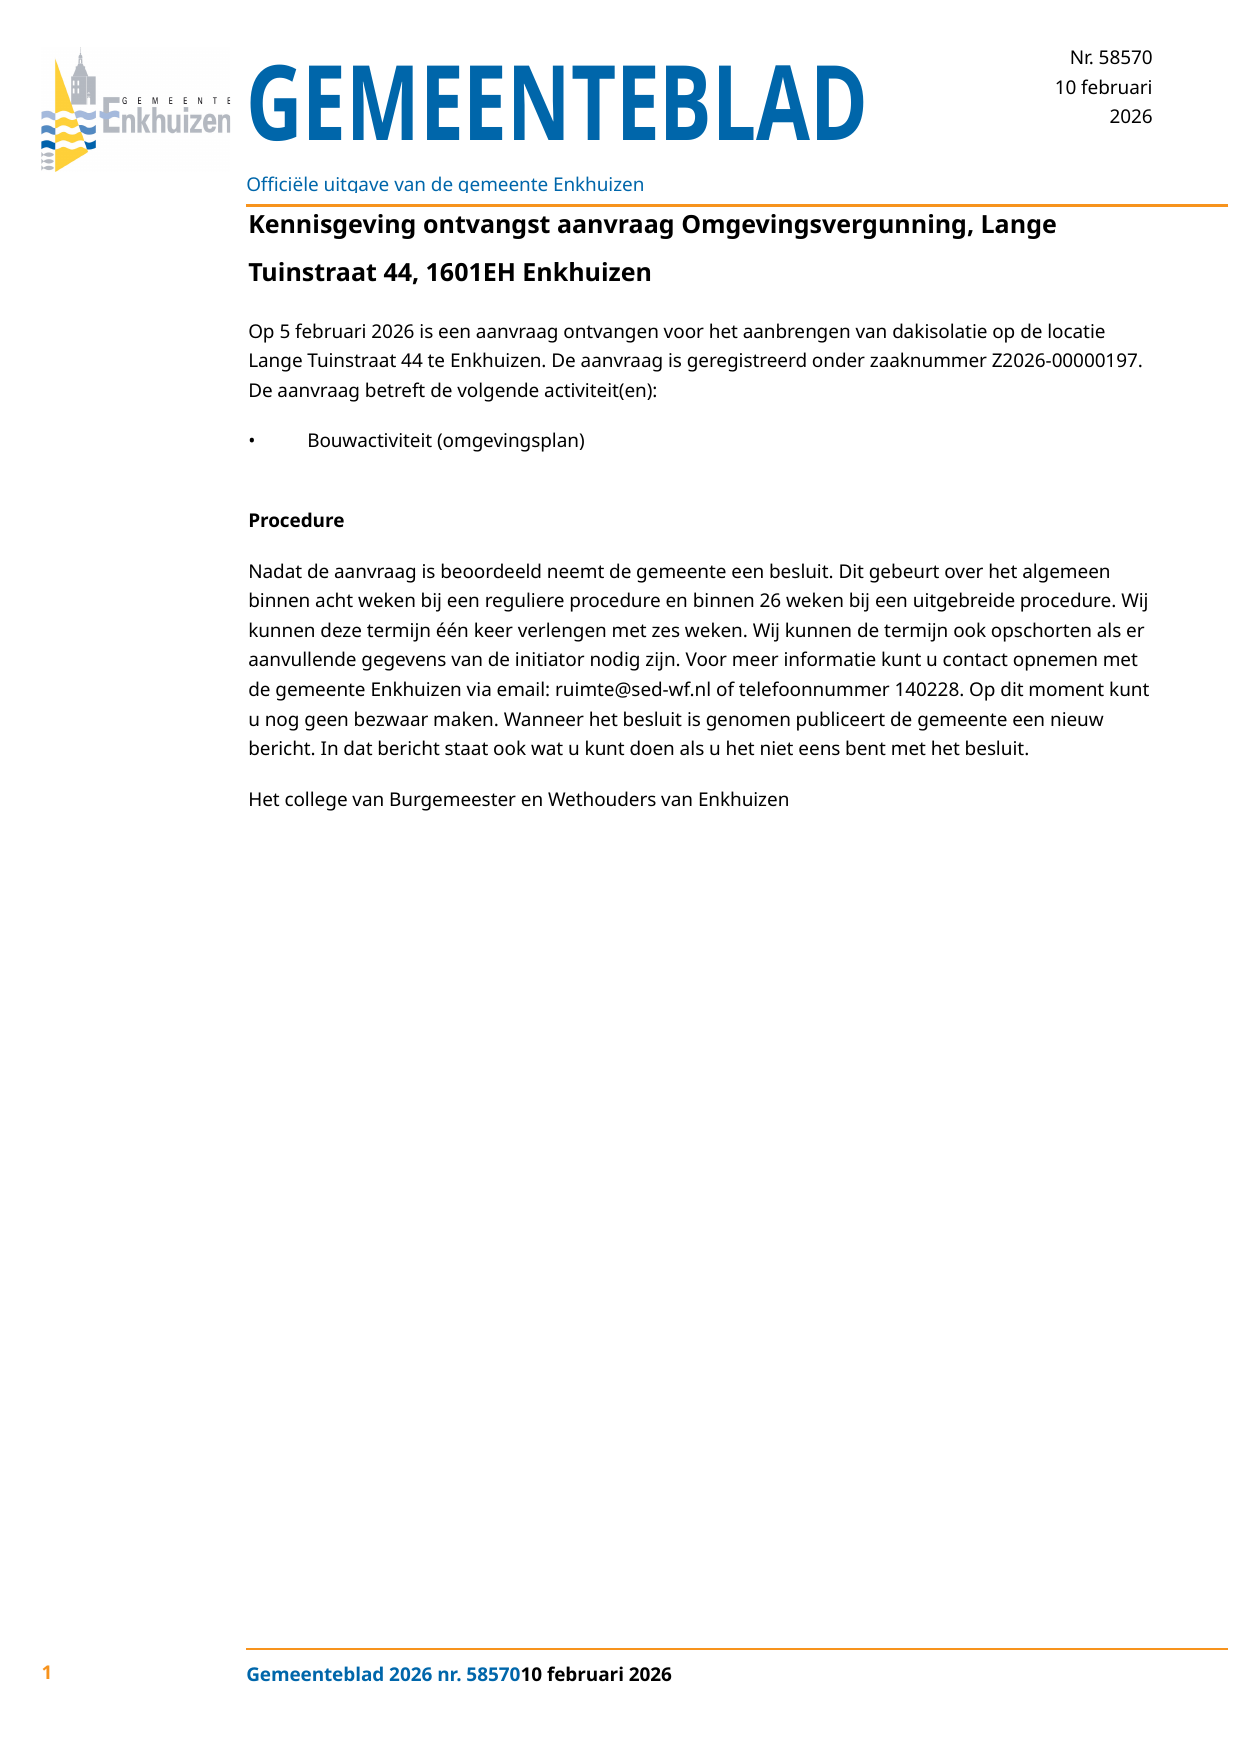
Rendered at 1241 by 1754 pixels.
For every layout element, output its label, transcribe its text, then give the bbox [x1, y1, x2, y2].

text Het college van Burgemeester en Wethouders van Enkhuizen [248, 786, 1152, 812]
text Procedure [248, 507, 1152, 533]
list Bouwactiviteit (omgevingsplan) [248, 427, 1152, 453]
text Op 5 februari 2026 is een aanvraag ontvangen voor het aanbrengen van dakisolatie op de locatie Lange Tuinstraat 44 te Enkhuizen. De aanvraag is geregistreerd onder zaaknummer Z2026-00000197. De aanvraag betreft de volgende activiteit(en): [248, 318, 1152, 403]
picture [41, 47, 231, 172]
text Nadat de aanvraag is beoordeeld neemt de gemeente een besluit. Dit gebeurt over het algemeen binnen acht weken bij een reguliere procedure en binnen 26 weken bij een uitgebreide procedure. Wij kunnen deze termijn één keer verlengen met zes weken. Wij kunnen de termijn ook opschorten als er aanvullende gegevens van de initiator nodig zijn. Voor meer informatie kunt u contact opnemen met de gemeente Enkhuizen via email: ruimte@sed-wf.nl of telefoonnummer 140228. Op dit moment kunt u nog geen bezwaar maken. Wanneer het besluit is genomen publiceert de gemeente een nieuw bericht. In dat bericht staat ook wat u kunt doen als u het niet eens bent met het besluit. [248, 558, 1152, 761]
text Kennisgeving ontvangst aanvraag Omgevingsvergunning, Lange Tuinstraat 44, 1601EH Enkhuizen [248, 207, 1152, 288]
